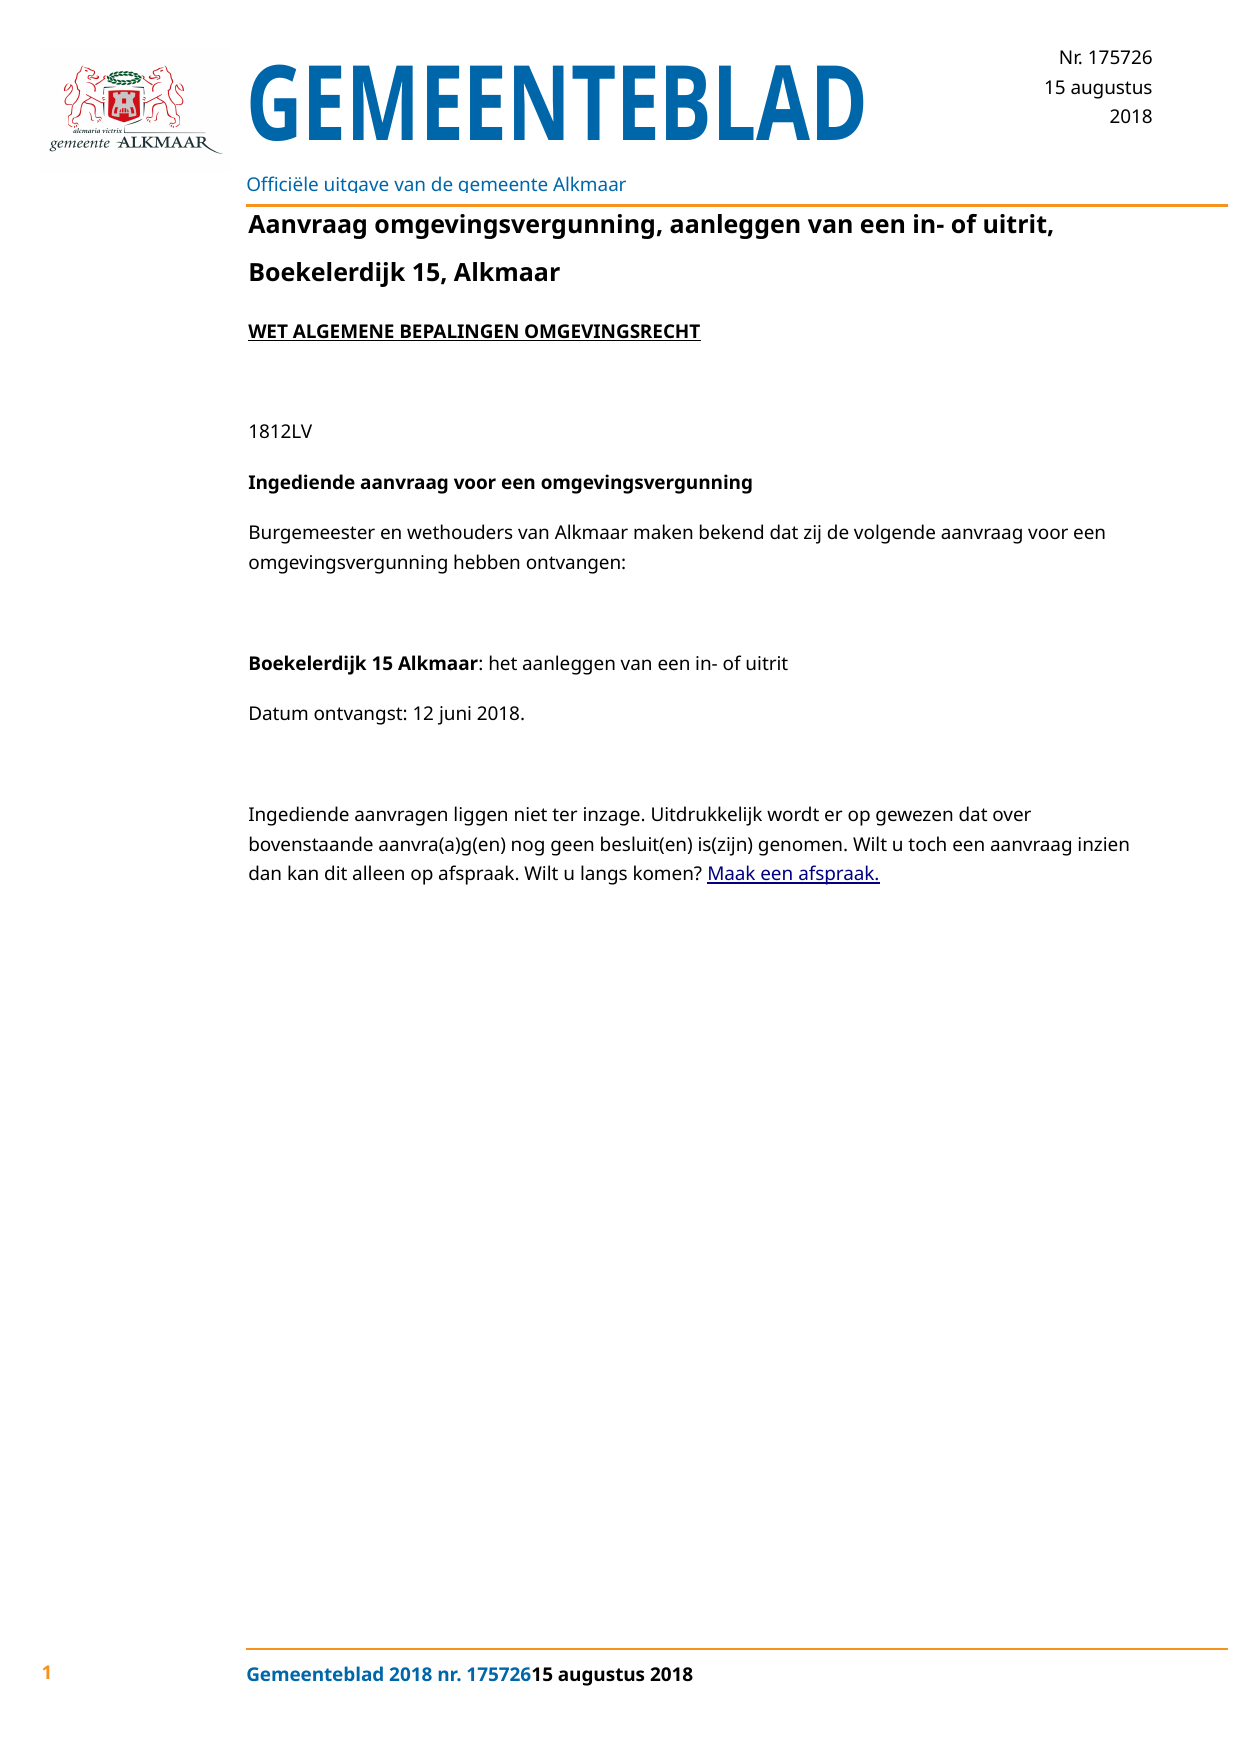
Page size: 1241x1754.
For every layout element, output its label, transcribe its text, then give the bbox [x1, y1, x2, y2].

text Aanvraag omgevingsvergunning, aanleggen van een in- of uitrit, Boekelerdijk 15, Alkmaar [248, 207, 1152, 288]
text WET ALGEMENE BEPALINGEN OMGEVINGSRECHT [248, 318, 1152, 344]
text Ingediende aanvragen liggen niet ter inzage. Uitdrukkelijk wordt er op gewezen dat over bovenstaande aanvra(a)g(en) nog geen besluit(en) is(zijn) genomen. Wilt u toch een aanvraag inzien dan kan dit alleen op afspraak. Wilt u langs komen? Maak een afspraak. [248, 801, 1152, 886]
picture [41, 47, 231, 172]
text Datum ontvangst: 12 juni 2018. [248, 700, 1152, 726]
text Ingediende aanvraag voor een omgevingsvergunning [248, 469, 1152, 495]
text 1812LV [248, 419, 1152, 444]
text Boekelerdijk 15 Alkmaar: het aanleggen van een in- of uitrit [248, 650, 1152, 676]
text Burgemeester en wethouders van Alkmaar maken bekend dat zij de volgende aanvraag voor een omgevingsvergunning hebben ontvangen: [248, 519, 1152, 575]
